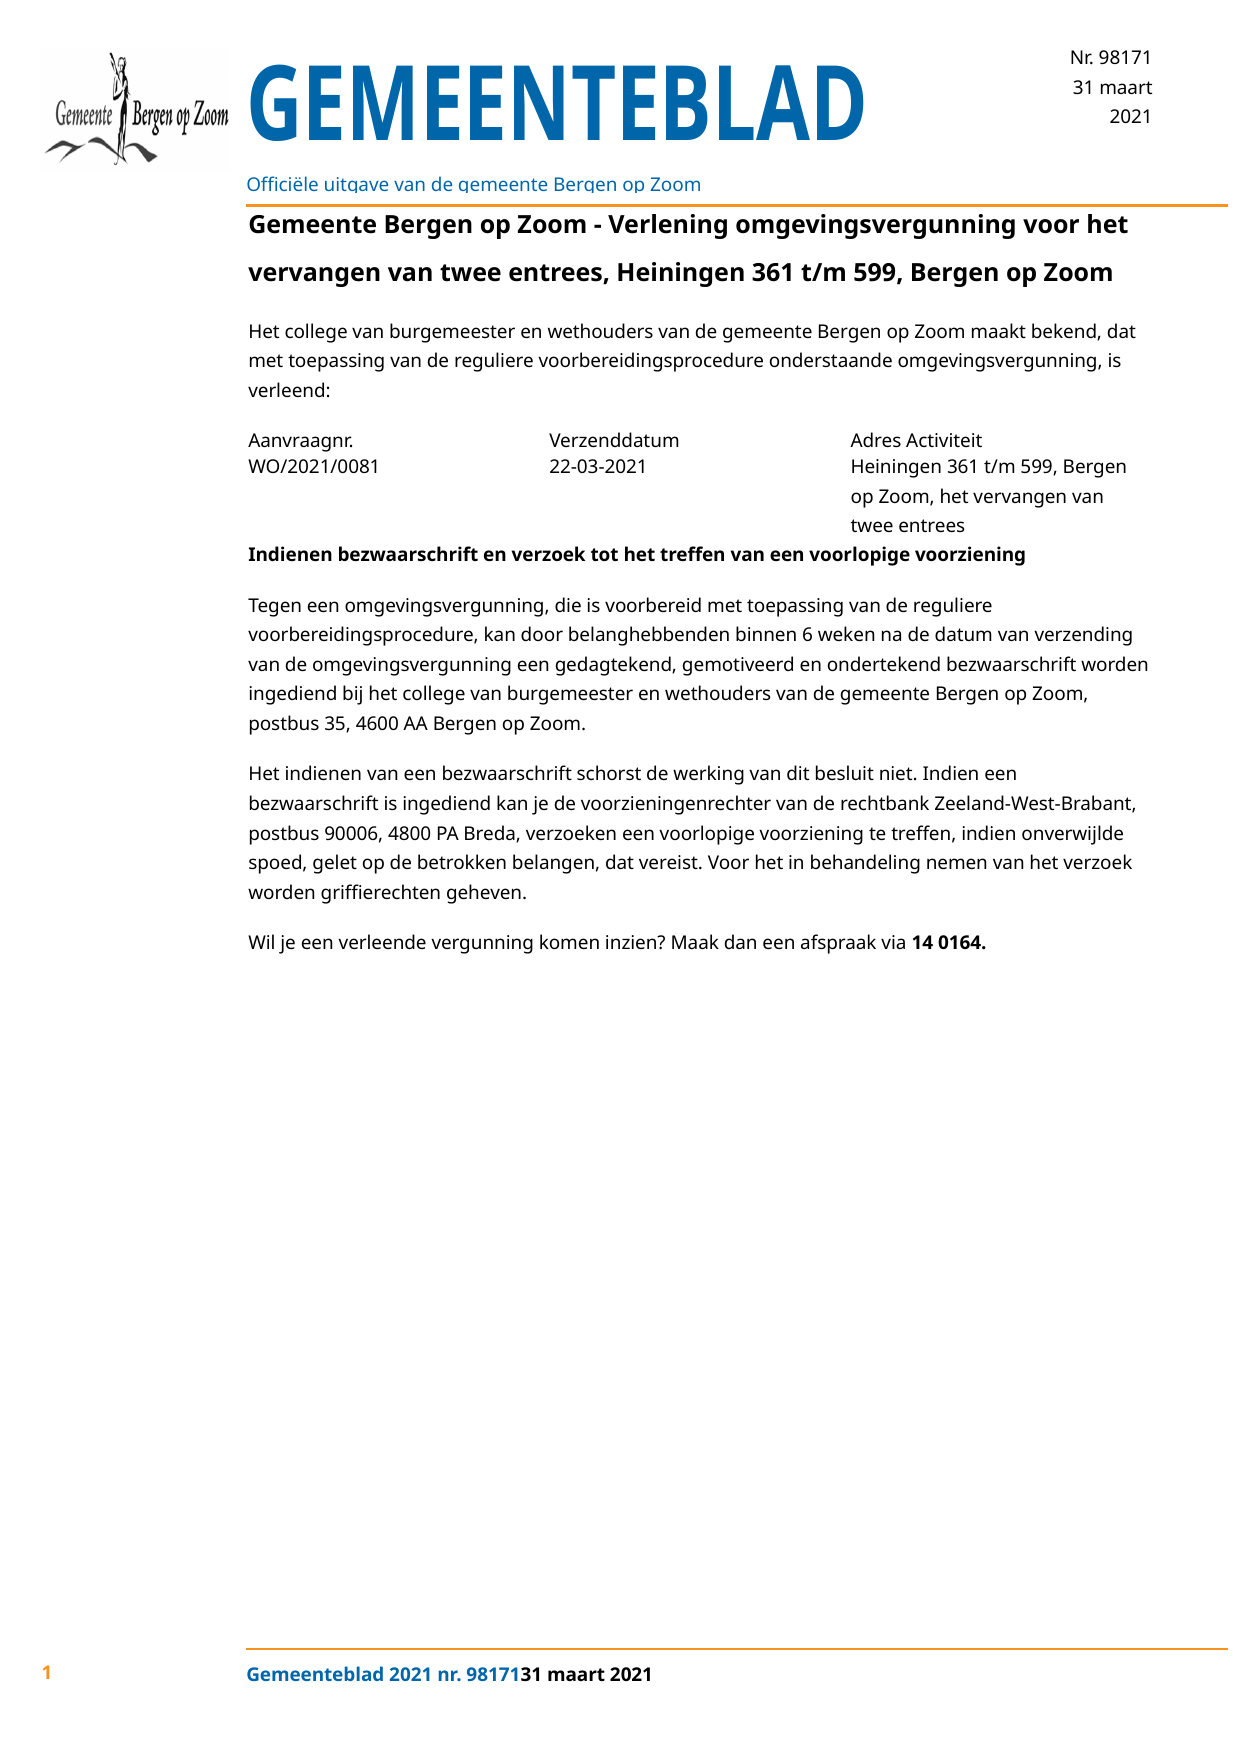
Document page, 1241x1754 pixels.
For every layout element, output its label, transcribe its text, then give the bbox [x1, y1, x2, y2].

text Het college van burgemeester en wethouders van de gemeente Bergen op Zoom maakt bekend, dat met toepassing van de reguliere voorbereidingsprocedure onderstaande omgevingsvergunning, is verleend: [248, 318, 1152, 403]
table_header Adres Activiteit [850, 428, 1152, 453]
table_cell WO/2021/0081 [248, 453, 549, 538]
picture [41, 47, 231, 172]
text Wil je een verleende vergunning komen inzien? Maak dan een afspraak via 14 0164. [248, 929, 1152, 955]
text Tegen een omgevingsvergunning, die is voorbereid met toepassing van de reguliere voorbereidingsprocedure, kan door belanghebbenden binnen 6 weken na de datum van verzending van de omgevingsvergunning een gedagtekend, gemotiveerd en ondertekend bezwaarschrift worden ingediend bij het college van burgemeester en wethouders van de gemeente Bergen op Zoom, postbus 35, 4600 AA Bergen op Zoom. [248, 592, 1152, 736]
table_cell Heiningen 361 t/m 599, Bergen op Zoom, het vervangen van twee entrees [850, 453, 1152, 538]
text Het indienen van een bezwaarschrift schorst de werking van dit besluit niet. Indien een bezwaarschrift is ingediend kan je de voorzieningenrechter van de rechtbank Zeeland-West-Brabant, postbus 90006, 4800 PA Breda, verzoeken een voorlopige voorziening te treffen, indien onverwijlde spoed, gelet op de betrokken belangen, dat vereist. Voor het in behandeling nemen van het verzoek worden griffierechten geheven. [248, 761, 1152, 905]
table_cell 22-03-2021 [549, 453, 850, 538]
text Gemeente Bergen op Zoom - Verlening omgevingsvergunning voor het vervangen van twee entrees, Heiningen 361 t/m 599, Bergen op Zoom [248, 207, 1152, 288]
table_header Aanvraagnr. [248, 428, 549, 453]
table_header Verzenddatum [549, 428, 850, 453]
text Indienen bezwaarschrift en verzoek tot het treffen van een voorlopige voorziening [248, 541, 1152, 567]
